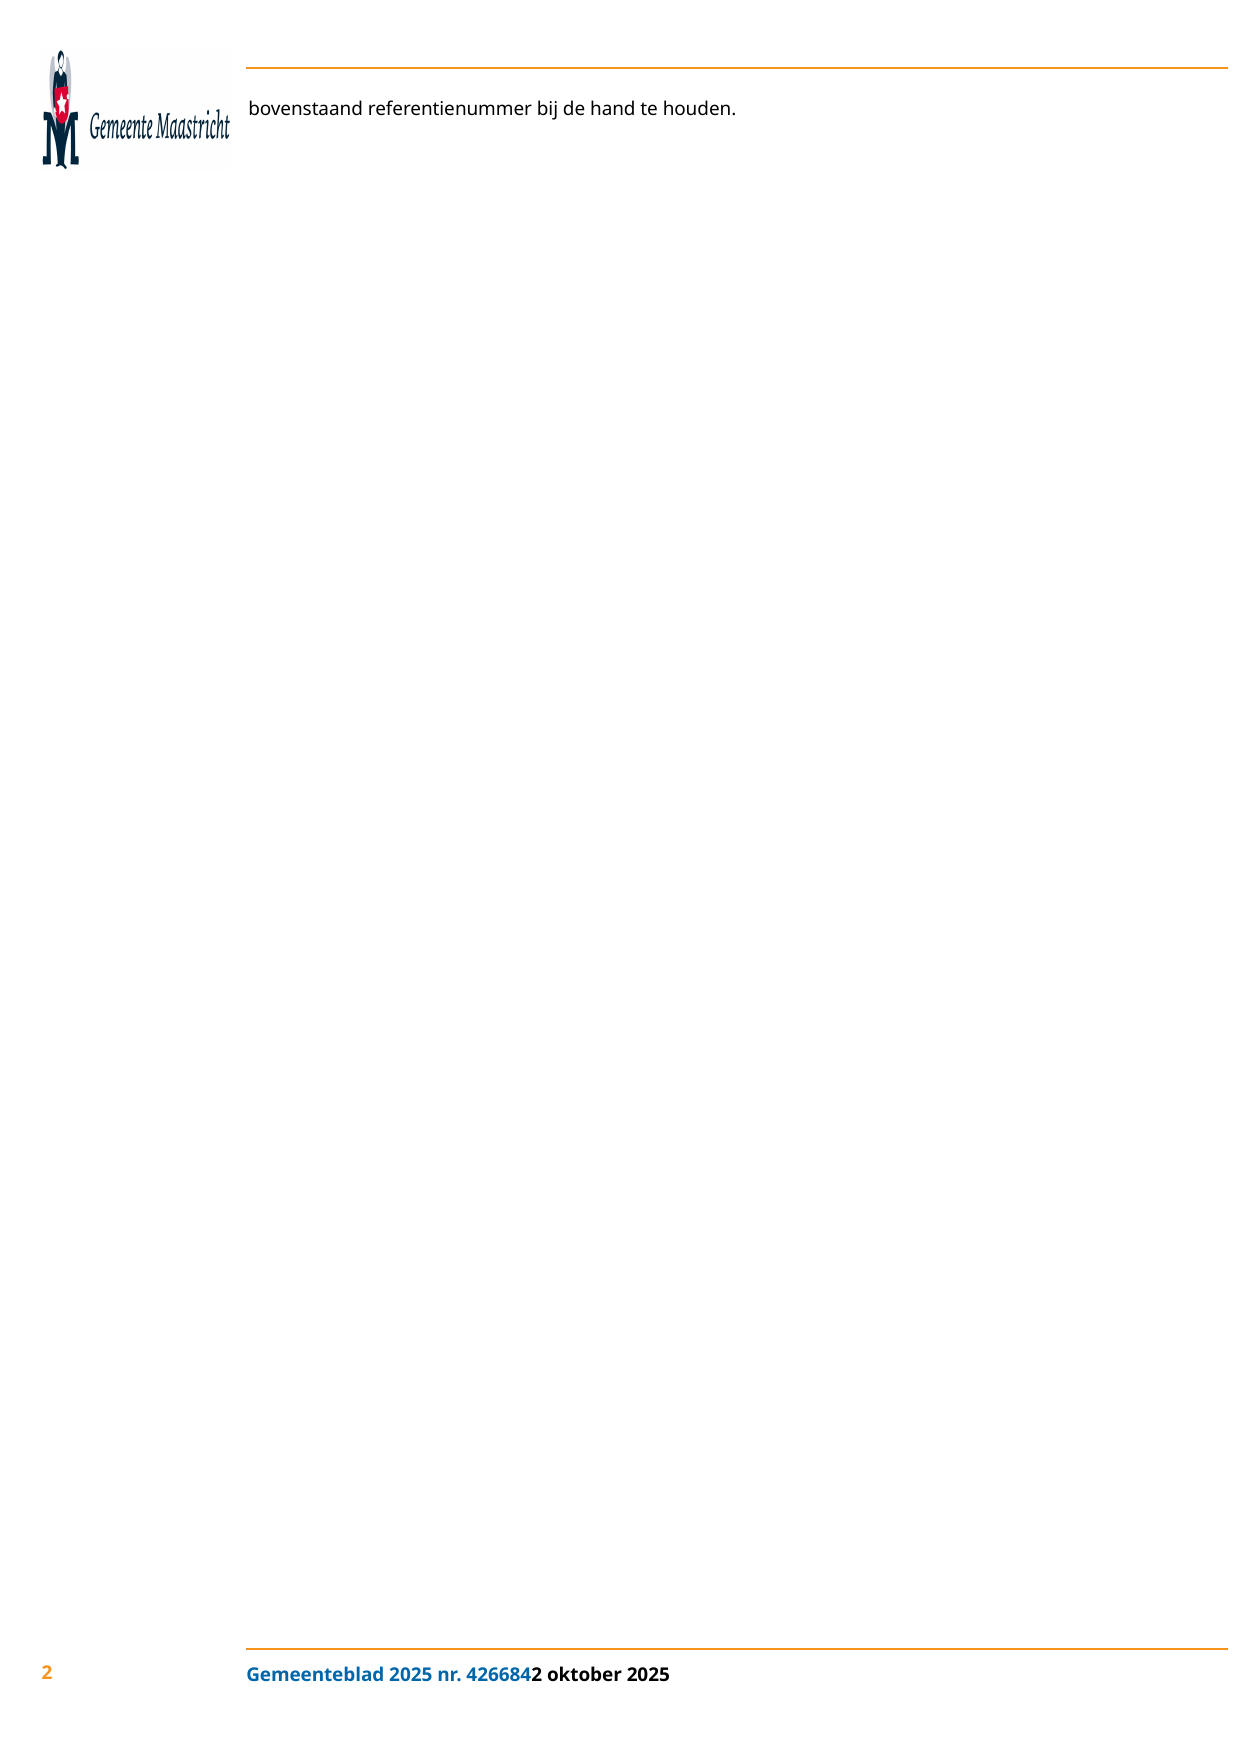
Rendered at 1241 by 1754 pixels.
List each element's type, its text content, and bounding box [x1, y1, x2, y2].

picture [41, 47, 231, 172]
text bovenstaand referentienummer bij de hand te houden. [248, 95, 1152, 121]
